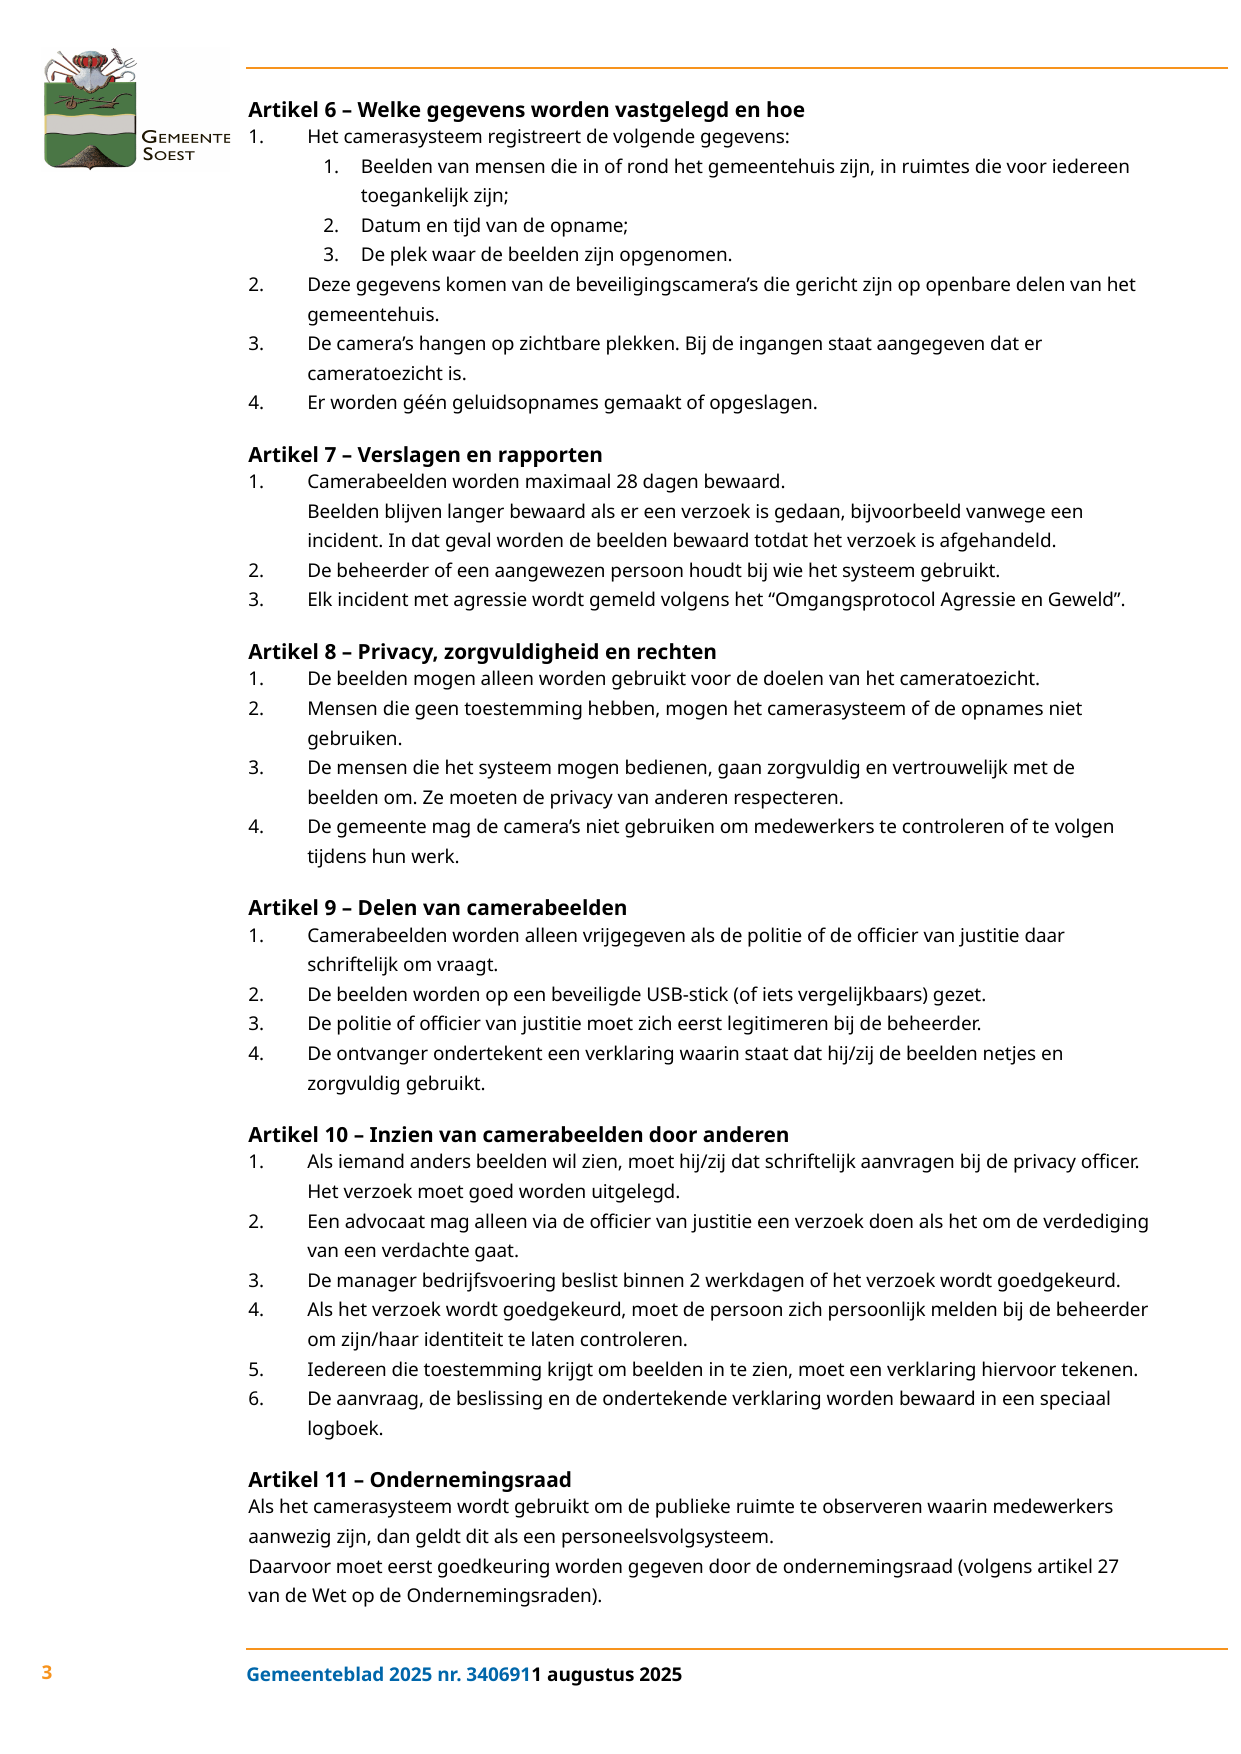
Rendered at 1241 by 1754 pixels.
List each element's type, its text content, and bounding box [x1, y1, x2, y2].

text Als het camerasysteem wordt gebruikt om de publieke ruimte te observeren waarin medewerkers aanwezig zijn, dan geldt dit als een personeelsvolgsysteem. [248, 1494, 1152, 1549]
list Deze gegevens komen van de beveiligingscamera’s die gericht zijn op openbare delen van het gemeentehuis. [248, 271, 1152, 326]
list De ontvanger ondertekent een verklaring waarin staat dat hij/zij de beelden netjes en zorgvuldig gebruikt. [248, 1040, 1152, 1096]
list De mensen die het systeem mogen bedienen, gaan zorgvuldig en vertrouwelijk met de beelden om. Ze moeten de privacy van anderen respecteren. [248, 754, 1152, 809]
text Artikel 9 – Delen van camerabeelden [248, 893, 1152, 922]
text Daarvoor moet eerst goedkeuring worden gegeven door de ondernemingsraad (volgens artikel 27 van de Wet op de Ondernemingsraden). [248, 1553, 1152, 1608]
list De beelden worden op een beveiligde USB-stick (of iets vergelijkbaars) gezet. [248, 981, 1152, 1007]
list Elk incident met agressie wordt gemeld volgens het “Omgangsprotocol Agressie en Geweld”. [248, 587, 1152, 612]
list Mensen die geen toestemming hebben, mogen het camerasysteem of de opnames niet gebruiken. [248, 695, 1152, 750]
list De beheerder of een aangewezen persoon houdt bij wie het systeem gebruikt. [248, 557, 1152, 583]
list De plek waar de beelden zijn opgenomen. [323, 242, 1152, 267]
list Camerabeelden worden alleen vrijgegeven als de politie of de officier van justitie daar schriftelijk om vraagt. [248, 922, 1152, 977]
list De gemeente mag de camera’s niet gebruiken om medewerkers te controleren of te volgen tijdens hun werk. [248, 813, 1152, 869]
text Artikel 7 – Verslagen en rapporten [248, 440, 1152, 468]
text Artikel 10 – Inzien van camerabeelden door anderen [248, 1120, 1152, 1149]
picture [41, 47, 231, 172]
list De camera’s hangen op zichtbare plekken. Bij de ingangen staat aangegeven dat er cameratoezicht is. [248, 330, 1152, 386]
list Beelden van mensen die in of rond het gemeentehuis zijn, in ruimtes die voor iedereen toegankelijk zijn; [323, 153, 1152, 208]
text Artikel 6 – Welke gegevens worden vastgelegd en hoe [248, 95, 1152, 123]
list Camerabeelden worden maximaal 28 dagen bewaard. [248, 468, 1152, 494]
list Beelden blijven langer bewaard als er een verzoek is gedaan, bijvoorbeeld vanwege een incident. In dat geval worden de beelden bewaard totdat het verzoek is afgehandeld. [248, 498, 1152, 553]
list Er worden géén geluidsopnames gemaakt of opgeslagen. [248, 389, 1152, 415]
text Artikel 8 – Privacy, zorgvuldigheid en rechten [248, 637, 1152, 666]
list Het camerasysteem registreert de volgende gegevens: [248, 123, 1152, 149]
list Als iemand anders beelden wil zien, moet hij/zij dat schriftelijk aanvragen bij de privacy officer. Het verzoek moet goed worden uitgelegd. [248, 1149, 1152, 1204]
list Datum en tijd van de opname; [323, 212, 1152, 238]
text Artikel 11 – Ondernemingsraad [248, 1465, 1152, 1494]
list Een advocaat mag alleen via de officier van justitie een verzoek doen als het om de verdediging van een verdachte gaat. [248, 1208, 1152, 1263]
list Als het verzoek wordt goedgekeurd, moet de persoon zich persoonlijk melden bij de beheerder om zijn/haar identiteit te laten controleren. [248, 1297, 1152, 1352]
list De politie of officier van justitie moet zich eerst legitimeren bij de beheerder. [248, 1011, 1152, 1036]
list De aanvraag, de beslissing en de ondertekende verklaring worden bewaard in een speciaal logboek. [248, 1385, 1152, 1441]
list Iedereen die toestemming krijgt om beelden in te zien, moet een verklaring hiervoor tekenen. [248, 1356, 1152, 1381]
list De beelden mogen alleen worden gebruikt voor de doelen van het cameratoezicht. [248, 666, 1152, 691]
list De manager bedrijfsvoering beslist binnen 2 werkdagen of het verzoek wordt goedgekeurd. [248, 1267, 1152, 1293]
